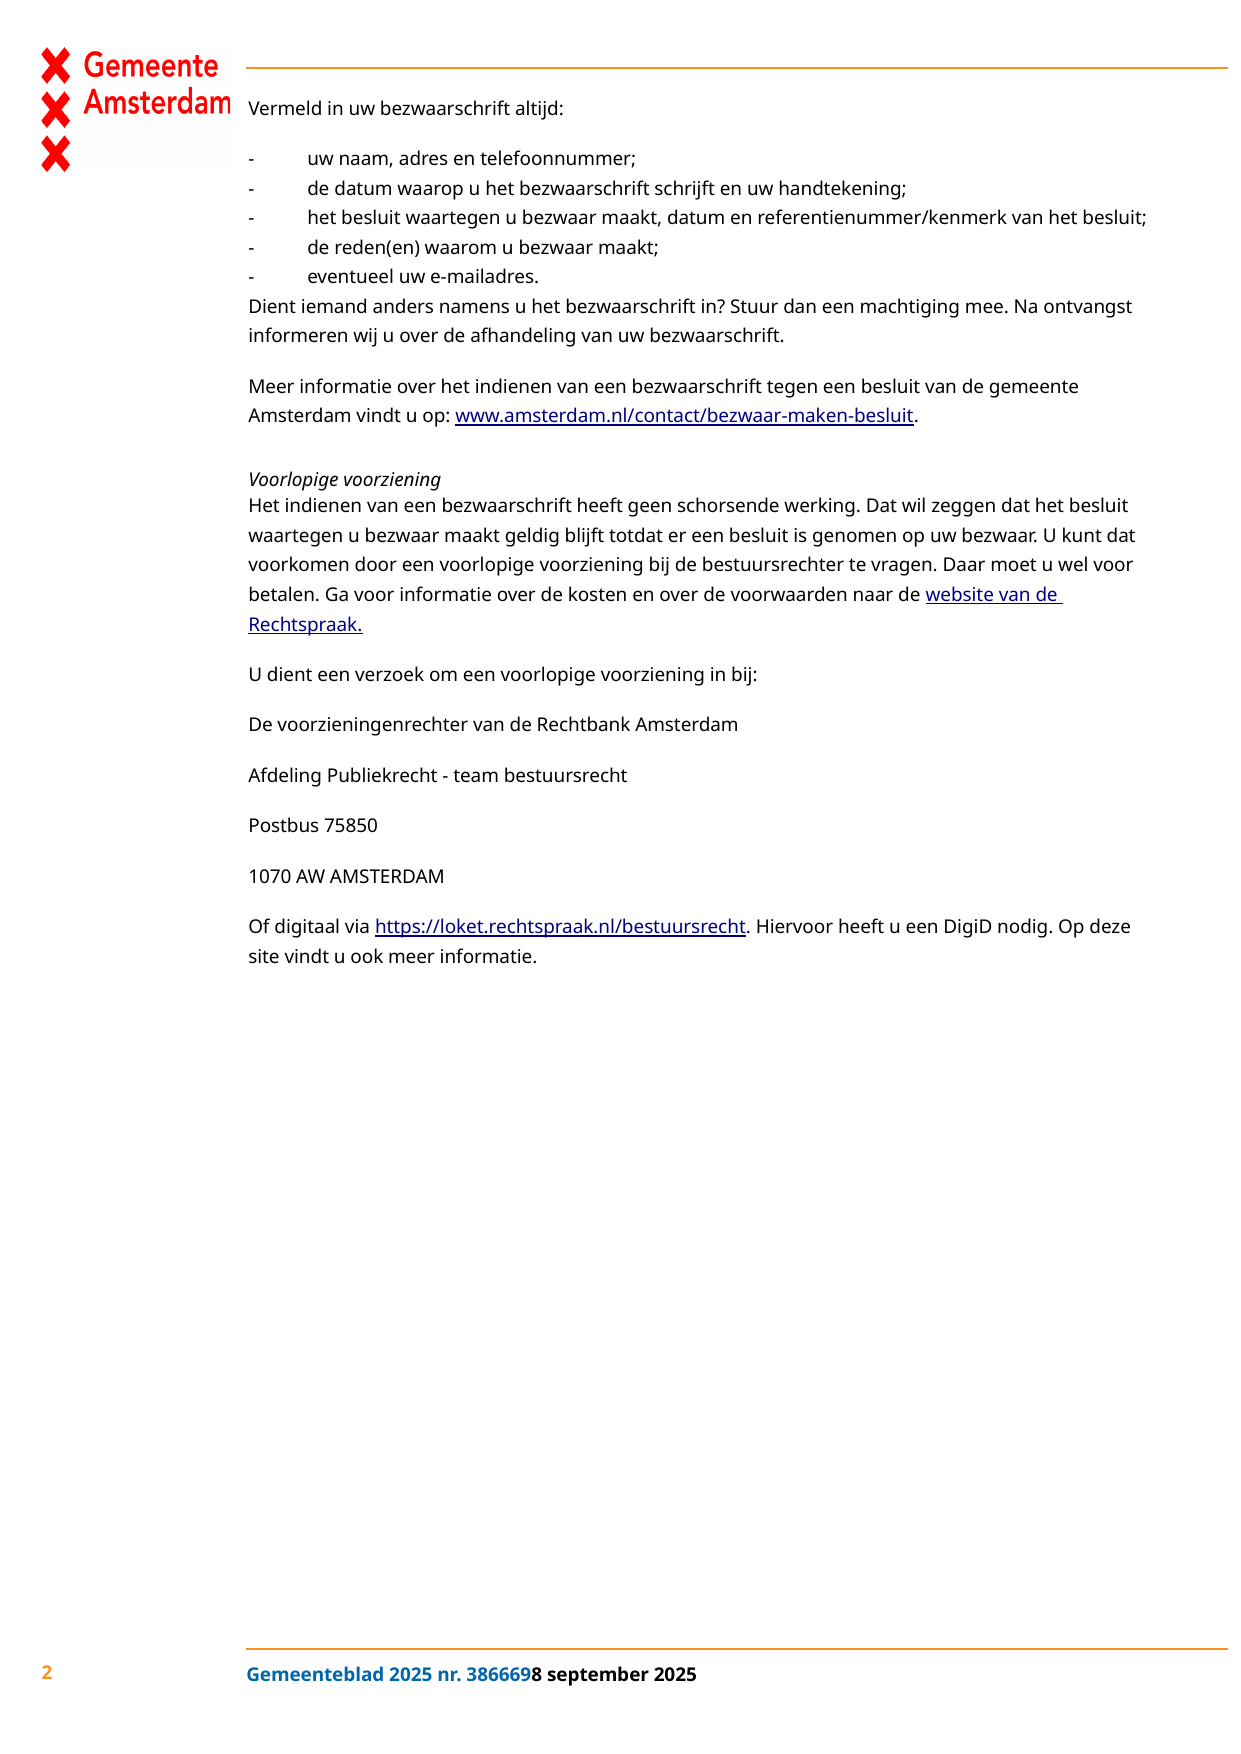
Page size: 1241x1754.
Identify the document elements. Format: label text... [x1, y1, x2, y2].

list de datum waarop u het bezwaarschrift schrijft en uw handtekening; [248, 175, 1152, 201]
list uw naam, adres en telefoonnummer; [248, 145, 1152, 171]
picture [41, 47, 231, 172]
text U dient een verzoek om een voorlopige voorziening in bij: [248, 661, 1152, 687]
text Voorlopige voorziening [248, 467, 1152, 492]
list de reden(en) waarom u bezwaar maakt; [248, 234, 1152, 260]
text 1070 AW AMSTERDAM [248, 863, 1152, 888]
text Vermeld in uw bezwaarschrift altijd: [248, 95, 1152, 121]
text Dient iemand anders namens u het bezwaarschrift in? Stuur dan een machtiging mee. Na ontvangst informeren wij u over de afhandeling van uw bezwaarschrift. [248, 293, 1152, 348]
text Postbus 75850 [248, 812, 1152, 838]
list eventueel uw e-mailadres. [248, 263, 1152, 289]
text Het indienen van een bezwaarschrift heeft geen schorsende werking. Dat wil zeggen dat het besluit waartegen u bezwaar maakt geldig blijft totdat er een besluit is genomen op uw bezwaar. U kunt dat voorkomen door een voorlopige voorziening bij de bestuursrechter te vragen. Daar moet u wel voor betalen. Ga voor informatie over de kosten en over de voorwaarden naar de website van de Rechtspraak. [248, 492, 1152, 636]
text De voorzieningenrechter van de Rechtbank Amsterdam [248, 712, 1152, 737]
list het besluit waartegen u bezwaar maakt, datum en referentienummer/kenmerk van het besluit; [248, 204, 1152, 230]
text Afdeling Publiekrecht - team bestuursrecht [248, 762, 1152, 788]
text Of digitaal via https://loket.rechtspraak.nl/bestuursrecht. Hiervoor heeft u een DigiD nodig. Op deze site vindt u ook meer informatie. [248, 913, 1152, 968]
text Meer informatie over het indienen van een bezwaarschrift tegen een besluit van de gemeente Amsterdam vindt u op: www.amsterdam.nl/contact/bezwaar-maken-besluit. [248, 373, 1152, 428]
